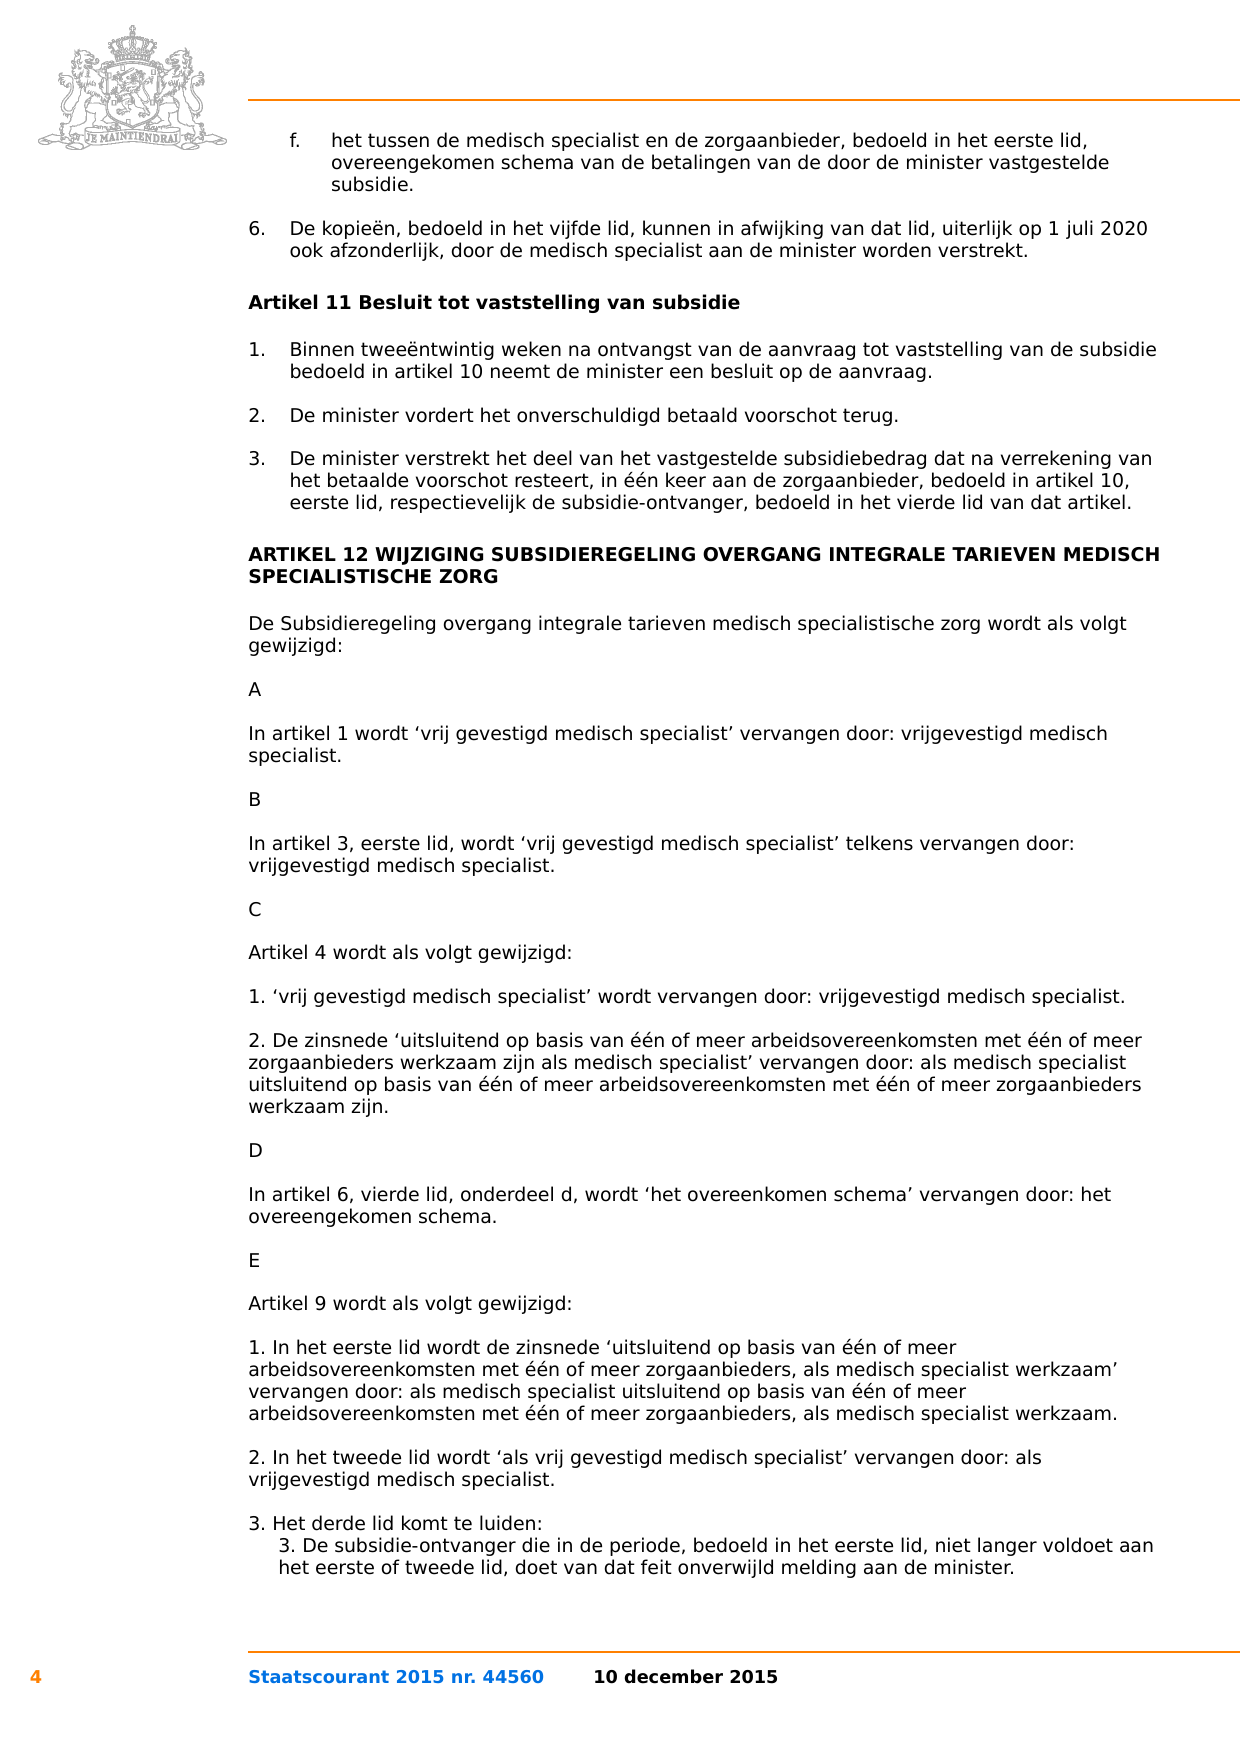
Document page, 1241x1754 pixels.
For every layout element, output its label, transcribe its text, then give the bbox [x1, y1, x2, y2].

text D [248, 1140, 1163, 1162]
picture [38, 25, 227, 150]
text 1. ‘vrij gevestigd medisch specialist’ wordt vervangen door: vrijgevestigd medisch specialist. [248, 986, 1163, 1008]
text In artikel 3, eerste lid, wordt ‘vrij gevestigd medisch specialist’ telkens vervangen door: vrijgevestigd medisch specialist. [248, 833, 1163, 877]
text 1. In het eerste lid wordt de zinsnede ‘uitsluitend op basis van één of meer arbeidsovereenkomsten met één of meer zorgaanbieders, als medisch specialist werkzaam’ vervangen door: als medisch specialist uitsluitend op basis van één of meer arbeidsovereenkomsten met één of meer zorgaanbieders, als medisch specialist werkzaam. [248, 1337, 1163, 1425]
text In artikel 1 wordt ‘vrij gevestigd medisch specialist’ vervangen door: vrijgevestigd medisch specialist. [248, 723, 1163, 767]
text C [248, 898, 1163, 920]
text In artikel 6, vierde lid, onderdeel d, wordt ‘het overeenkomen schema’ vervangen door: het overeengekomen schema. [248, 1184, 1163, 1228]
text 1. Binnen tweeëntwintig weken na ontvangst van de aanvraag tot vaststelling van de subsidie bedoeld in artikel 10 neemt de minister een besluit op de aanvraag. [248, 339, 1163, 383]
text 6. De kopieën, bedoeld in het vijfde lid, kunnen in afwijking van dat lid, uiterlijk op 1 juli 2020 ook afzonderlijk, door de medisch specialist aan de minister worden verstrekt. [248, 218, 1163, 262]
subtitle Artikel 11 Besluit tot vaststelling van subsidie [248, 292, 1163, 314]
subtitle ARTIKEL 12 WIJZIGING SUBSIDIEREGELING OVERGANG INTEGRALE TARIEVEN MEDISCH SPECIALISTISCHE ZORG [248, 544, 1163, 588]
text Artikel 9 wordt als volgt gewijzigd: [248, 1293, 1163, 1315]
text E [248, 1249, 1163, 1271]
text 2. In het tweede lid wordt ‘als vrij gevestigd medisch specialist’ vervangen door: als vrijgevestigd medisch specialist. [248, 1447, 1163, 1491]
text f. het tussen de medisch specialist en de zorgaanbieder, bedoeld in het eerste lid, overeengekomen schema van de betalingen van de door de minister vastgestelde subsidie. [289, 130, 1163, 196]
text De Subsidieregeling overgang integrale tarieven medisch specialistische zorg wordt als volgt gewijzigd: [248, 613, 1163, 657]
text 3. De subsidie-ontvanger die in de periode, bedoeld in het eerste lid, niet langer voldoet aan het eerste of tweede lid, doet van dat feit onverwijld melding aan de minister. [278, 1535, 1163, 1579]
text 2. De zinsnede ‘uitsluitend op basis van één of meer arbeidsovereenkomsten met één of meer zorgaanbieders werkzaam zijn als medisch specialist’ vervangen door: als medisch specialist uitsluitend op basis van één of meer arbeidsovereenkomsten met één of meer zorgaanbieders werkzaam zijn. [248, 1030, 1163, 1118]
text B [248, 789, 1163, 811]
text Artikel 4 wordt als volgt gewijzigd: [248, 942, 1163, 964]
text 3. De minister verstrekt het deel van het vastgestelde subsidiebedrag dat na verrekening van het betaalde voorschot resteert, in één keer aan de zorgaanbieder, bedoeld in artikel 10, eerste lid, respectievelijk de subsidie-ontvanger, bedoeld in het vierde lid van dat artikel. [248, 448, 1163, 514]
text A [248, 679, 1163, 701]
text 2. De minister vordert het onverschuldigd betaald voorschot terug. [248, 404, 1163, 426]
text 3. Het derde lid komt te luiden: [248, 1513, 1163, 1535]
